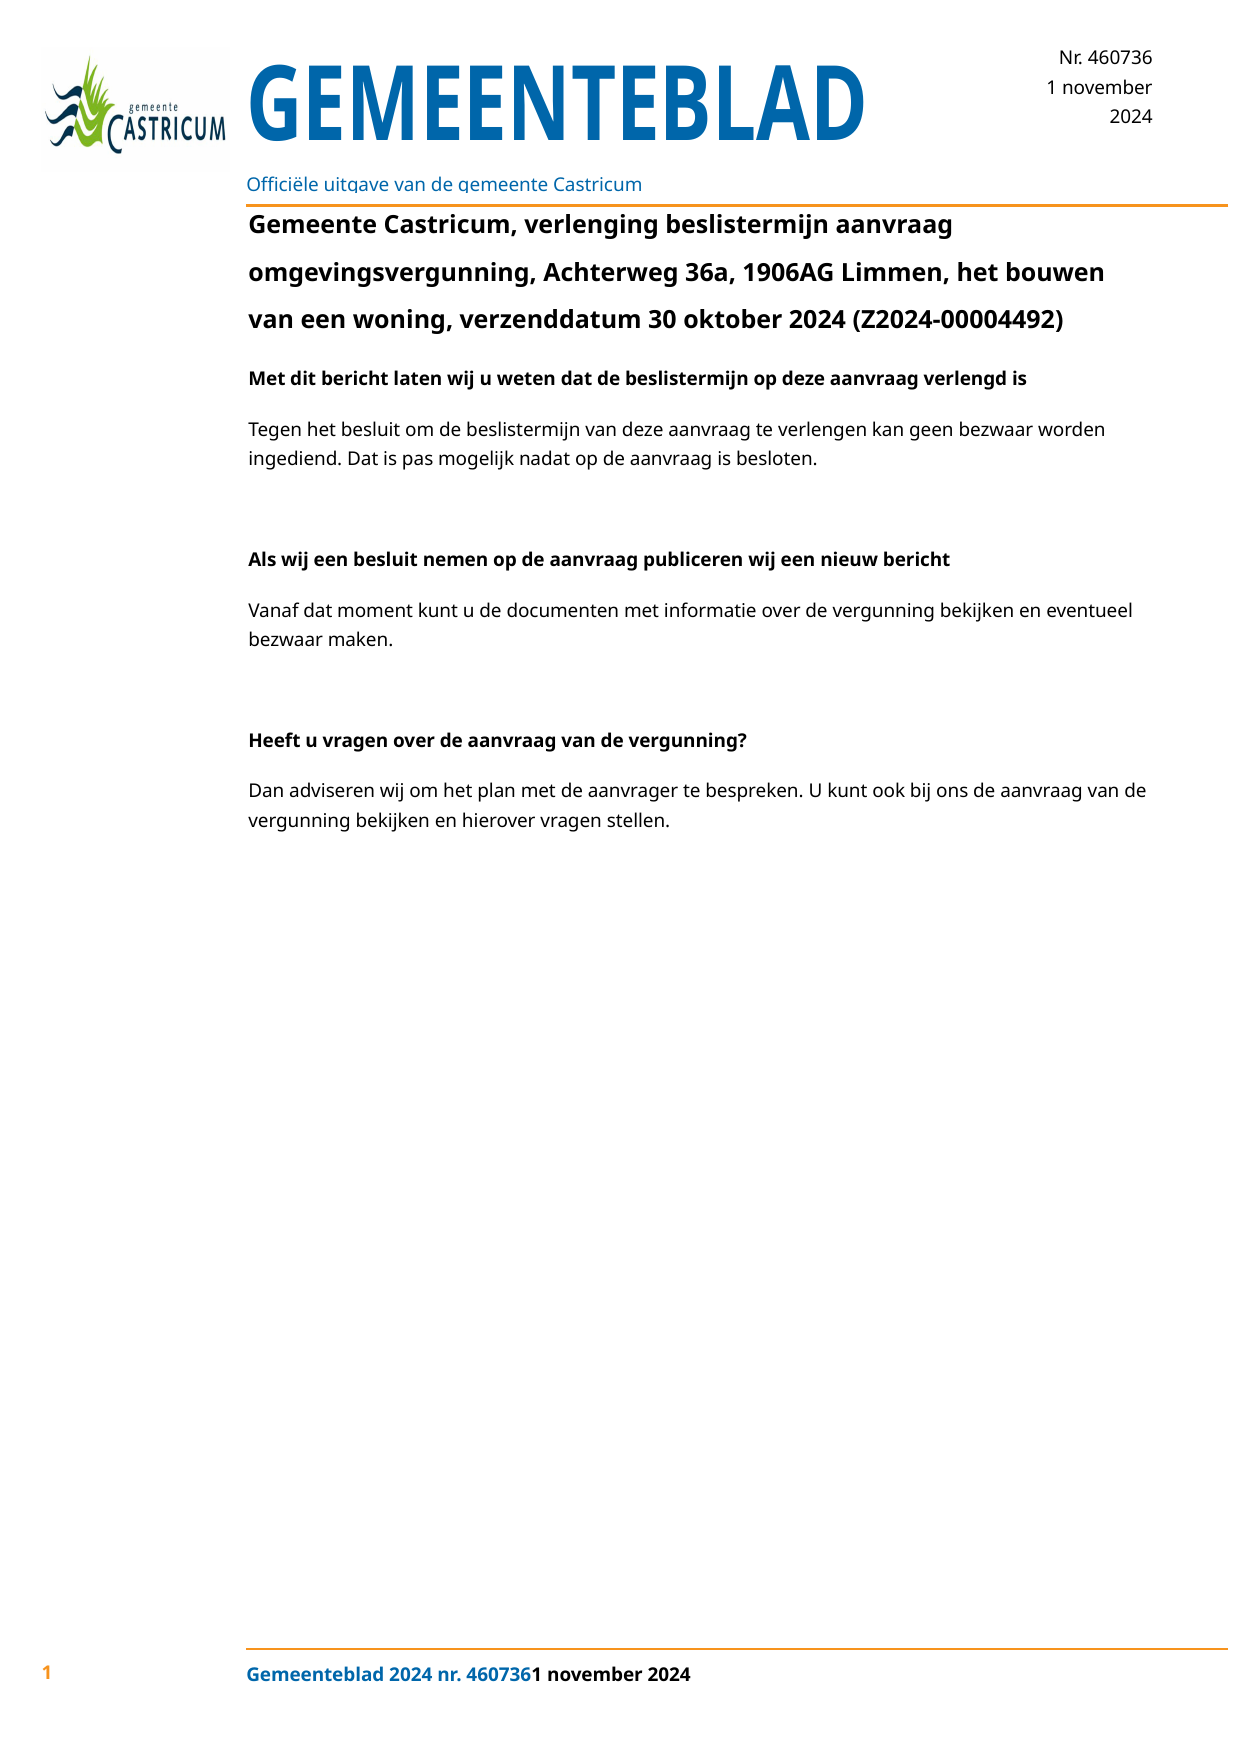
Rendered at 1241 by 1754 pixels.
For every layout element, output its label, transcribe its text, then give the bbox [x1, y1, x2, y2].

text Als wij een besluit nemen op de aanvraag publiceren wij een nieuw bericht [248, 546, 1152, 572]
text Met dit bericht laten wij u weten dat de beslistermijn op deze aanvraag verlengd is [248, 366, 1152, 391]
text Dan adviseren wij om het plan met de aanvrager te bespreken. U kunt ook bij ons de aanvraag van de vergunning bekijken en hierover vragen stellen. [248, 778, 1152, 833]
picture [41, 47, 231, 172]
text Vanaf dat moment kunt u de documenten met informatie over de vergunning bekijken en eventueel bezwaar maken. [248, 597, 1152, 652]
text Heeft u vragen over de aanvraag van de vergunning? [248, 727, 1152, 753]
text Gemeente Castricum, verlenging beslistermijn aanvraag omgevingsvergunning, Achterweg 36a, 1906AG Limmen, het bouwen van een woning, verzenddatum 30 oktober 2024 (Z2024-00004492) [248, 207, 1152, 336]
text Tegen het besluit om de beslistermijn van deze aanvraag te verlengen kan geen bezwaar worden ingediend. Dat is pas mogelijk nadat op de aanvraag is besloten. [248, 416, 1152, 471]
